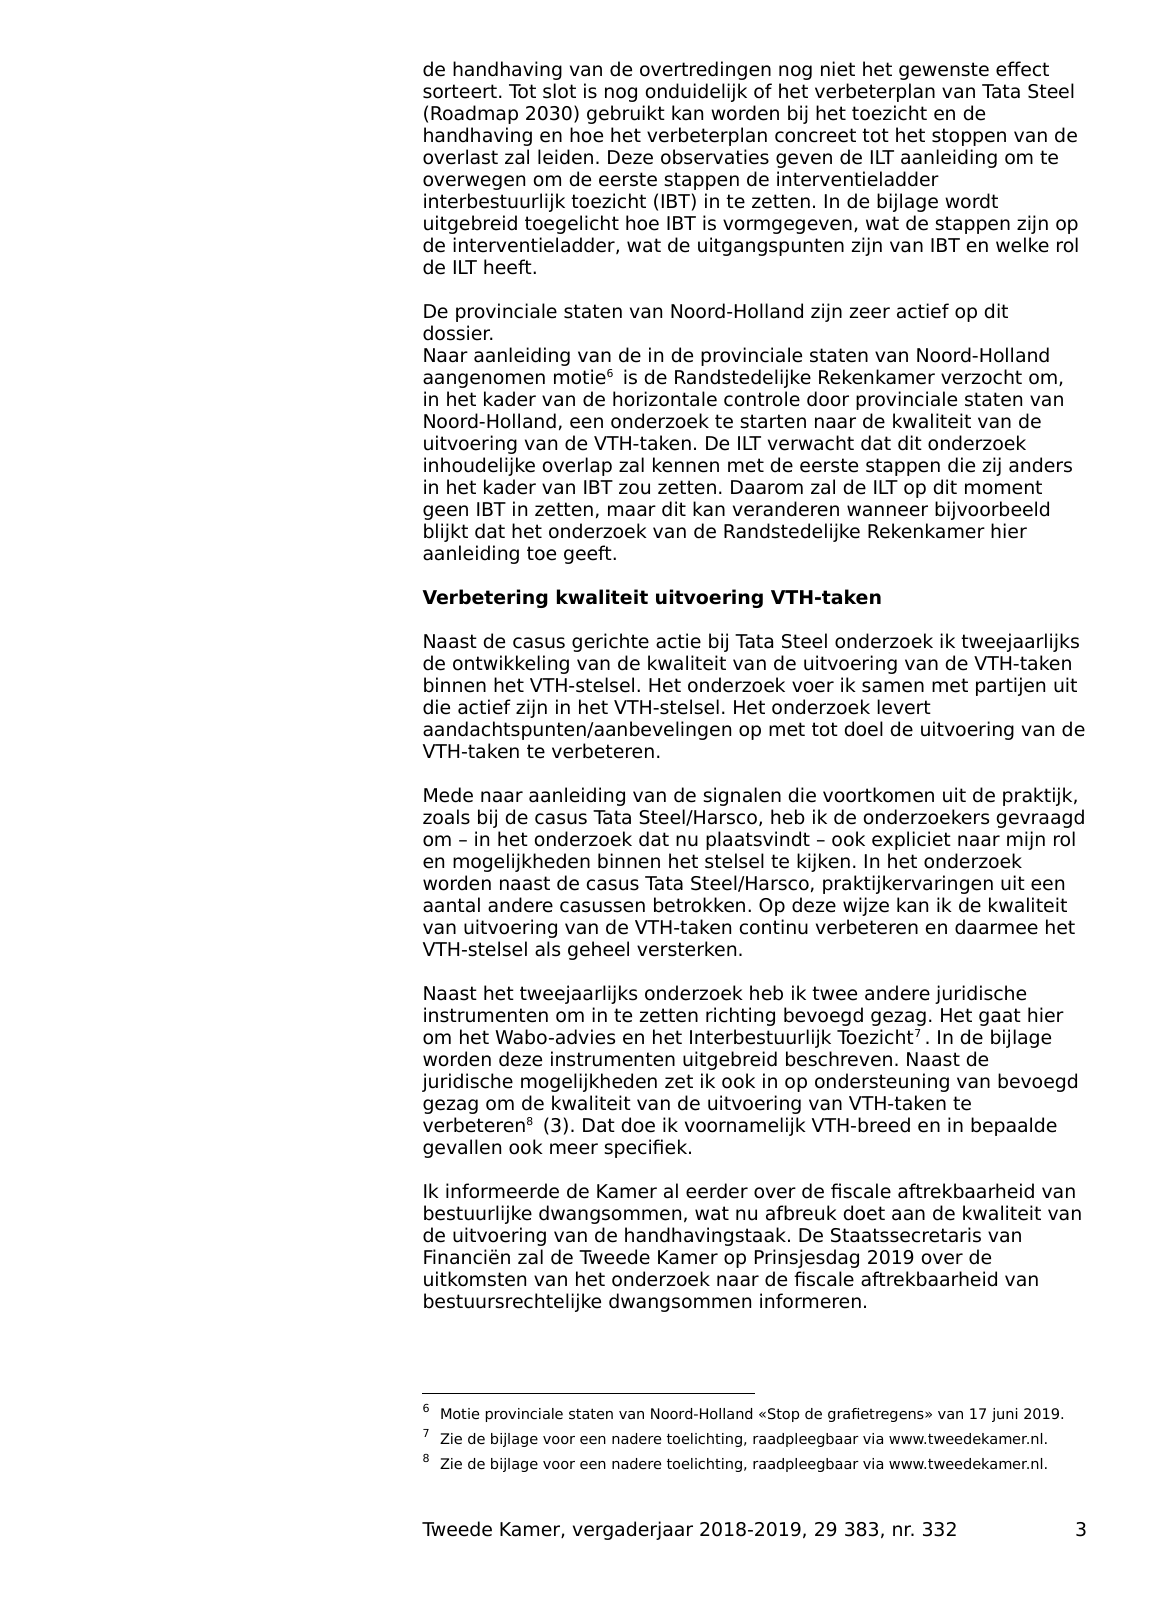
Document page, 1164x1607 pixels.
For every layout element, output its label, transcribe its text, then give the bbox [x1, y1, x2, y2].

text Motie provinciale staten van Noord-Holland «Stop de grafietregens» van 17 juni 2019. [422, 1402, 1087, 1424]
text Naar aanleiding van de in de provinciale staten van Noord-Holland aangenomen motie is de Randstedelijke Rekenkamer verzocht om, in het kader van de horizontale controle door provinciale staten van Noord-Holland, een onderzoek te starten naar de kwaliteit van de uitvoering van de VTH-taken. De ILT verwacht dat dit onderzoek inhoudelijke overlap zal kennen met de eerste stappen die zij anders in het kader van IBT zou zetten. Daarom zal de ILT op dit moment geen IBT in zetten, maar dit kan veranderen wanneer bijvoorbeeld blijkt dat het onderzoek van de Randstedelijke Rekenkamer hier aanleiding toe geeft. [422, 345, 1087, 565]
text Mede naar aanleiding van de signalen die voortkomen uit de praktijk, zoals bij de casus Tata Steel/Harsco, heb ik de onderzoekers gevraagd om – in het onderzoek dat nu plaatsvindt – ook expliciet naar mijn rol en mogelijkheden binnen het stelsel te kijken. In het onderzoek worden naast de casus Tata Steel/Harsco, praktijkervaringen uit een aantal andere casussen betrokken. Op deze wijze kan ik de kwaliteit van uitvoering van de VTH-taken continu verbeteren en daarmee het VTH-stelsel als geheel versterken. [422, 785, 1087, 961]
text De provinciale staten van Noord-Holland zijn zeer actief op dit dossier. [422, 301, 1087, 345]
text Ik informeerde de Kamer al eerder over de fiscale aftrekbaarheid van bestuurlijke dwangsommen, wat nu afbreuk doet aan de kwaliteit van de uitvoering van de handhavingstaak. De Staatssecretaris van Financiën zal de Tweede Kamer op Prinsjesdag 2019 over de uitkomsten van het onderzoek naar de fiscale aftrekbaarheid van bestuursrechtelijke dwangsommen informeren. [422, 1181, 1087, 1313]
text de handhaving van de overtredingen nog niet het gewenste effect sorteert. Tot slot is nog onduidelijk of het verbeterplan van Tata Steel (Roadmap 2030) gebruikt kan worden bij het toezicht en de handhaving en hoe het verbeterplan concreet tot het stoppen van de overlast zal leiden. Deze observaties geven de ILT aanleiding om te overwegen om de eerste stappen de interventieladder interbestuurlijk toezicht (IBT) in te zetten. In de bijlage wordt uitgebreid toegelicht hoe IBT is vormgegeven, wat de stappen zijn op de interventieladder, wat de uitgangspunten zijn van IBT en welke rol de ILT heeft. [422, 59, 1087, 279]
subtitle Verbetering kwaliteit uitvoering VTH-taken [422, 587, 1087, 609]
text Zie de bijlage voor een nadere toelichting, raadpleegbaar via www.tweedekamer.nl. [422, 1427, 1087, 1449]
text Naast het tweejaarlijks onderzoek heb ik twee andere juridische instrumenten om in te zetten richting bevoegd gezag. Het gaat hier om het Wabo-advies en het Interbestuurlijk Toezicht. In de bijlage worden deze instrumenten uitgebreid beschreven. Naast de juridische mogelijkheden zet ik ook in op ondersteuning van bevoegd gezag om de kwaliteit van de uitvoering van VTH-taken te verbeteren (3). Dat doe ik voornamelijk VTH-breed en in bepaalde gevallen ook meer specifiek. [422, 983, 1087, 1159]
text Naast de casus gerichte actie bij Tata Steel onderzoek ik tweejaarlijks de ontwikkeling van de kwaliteit van de uitvoering van de VTH-taken binnen het VTH-stelsel. Het onderzoek voer ik samen met partijen uit die actief zijn in het VTH-stelsel. Het onderzoek levert aandachtspunten/aanbevelingen op met tot doel de uitvoering van de VTH-taken te verbeteren. [422, 631, 1087, 763]
text Zie de bijlage voor een nadere toelichting, raadpleegbaar via www.tweedekamer.nl. [422, 1452, 1087, 1474]
